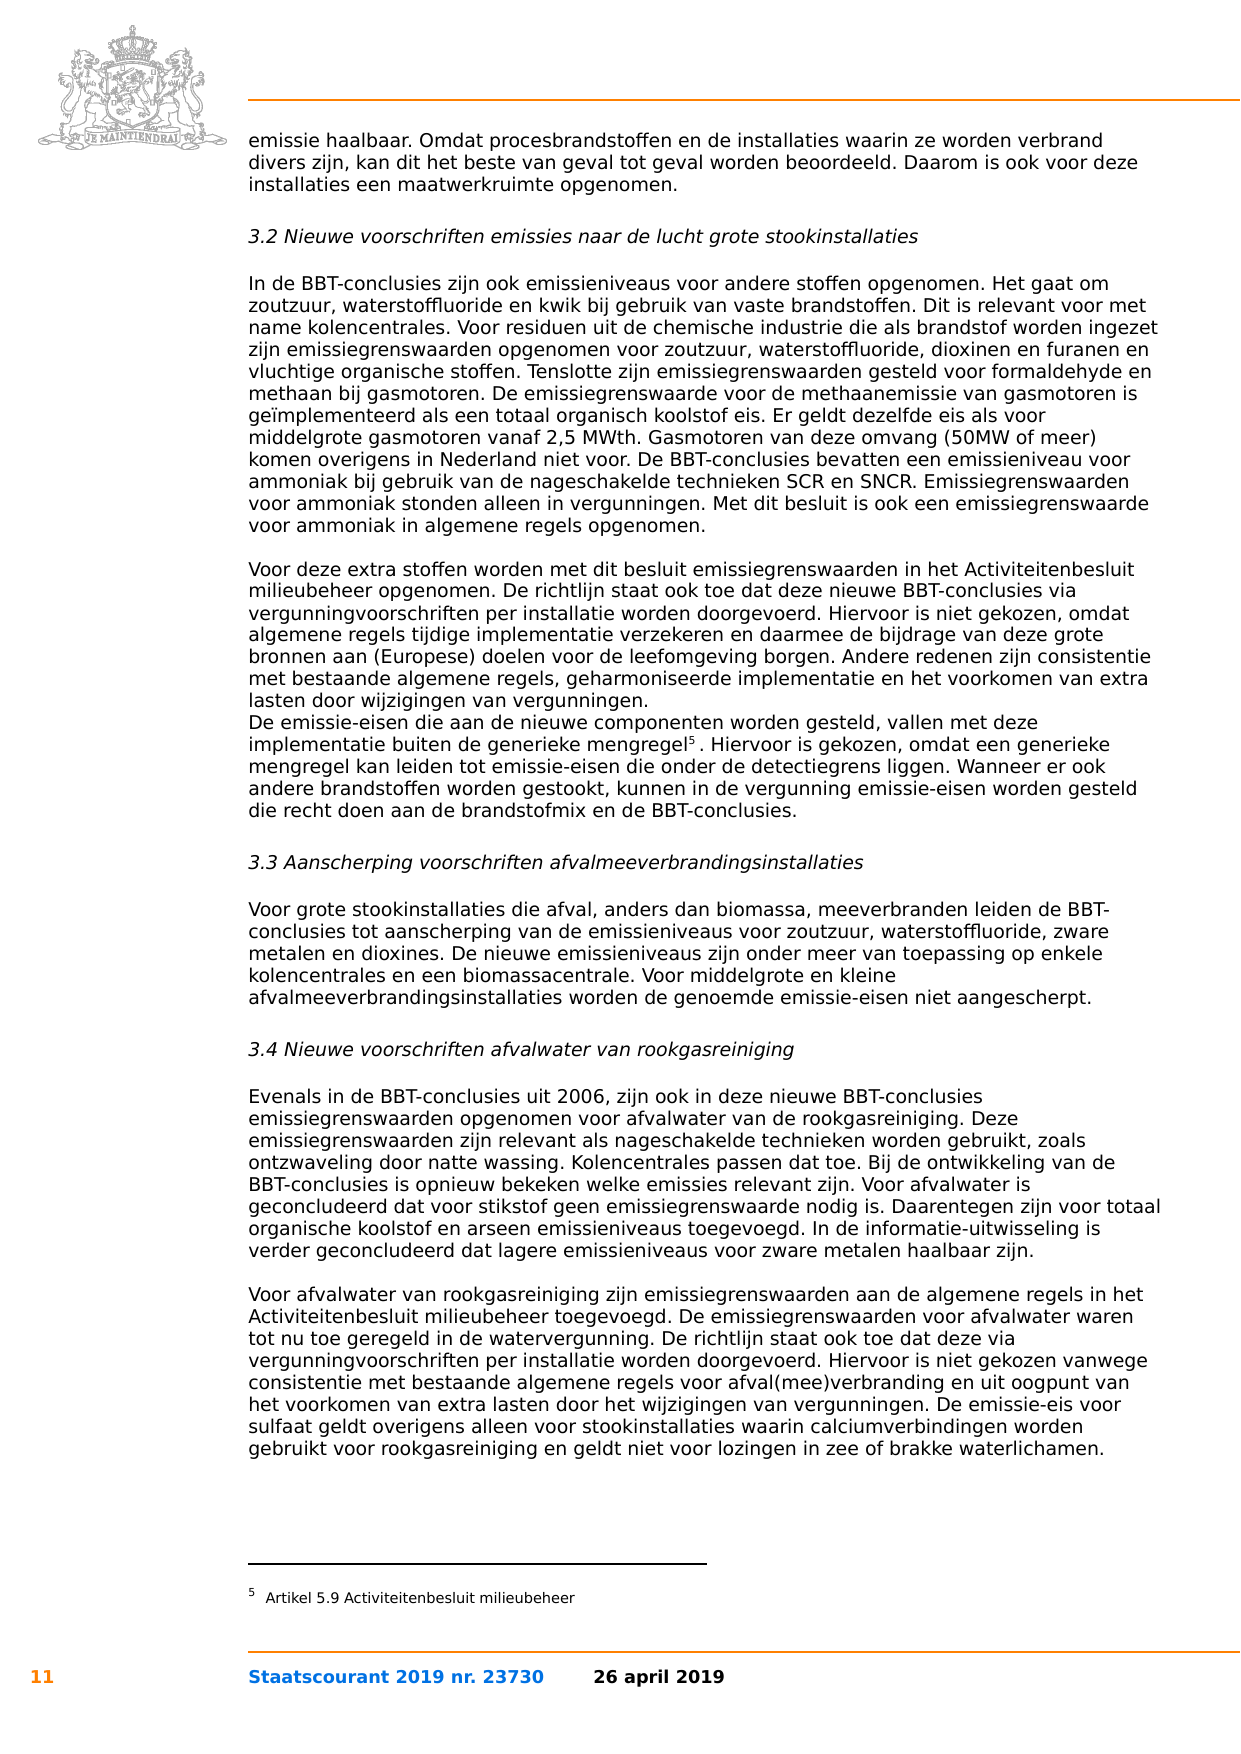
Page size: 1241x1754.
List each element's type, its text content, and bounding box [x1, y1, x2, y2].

text Voor deze extra stoffen worden met dit besluit emissiegrenswaarden in het Activiteitenbesluit milieubeheer opgenomen. De richtlijn staat ook toe dat deze nieuwe BBT-conclusies via vergunningvoorschriften per installatie worden doorgevoerd. Hiervoor is niet gekozen, omdat algemene regels tijdige implementatie verzekeren en daarmee de bijdrage van deze grote bronnen aan (Europese) doelen voor de leefomgeving borgen. Andere redenen zijn consistentie met bestaande algemene regels, geharmoniseerde implementatie en het voorkomen van extra lasten door wijzigingen van vergunningen. [248, 558, 1163, 712]
text Voor afvalwater van rookgasreiniging zijn emissiegrenswaarden aan de algemene regels in het Activiteitenbesluit milieubeheer toegevoegd. De emissiegrenswaarden voor afvalwater waren tot nu toe geregeld in de watervergunning. De richtlijn staat ook toe dat deze via vergunningvoorschriften per installatie worden doorgevoerd. Hiervoor is niet gekozen vanwege consistentie met bestaande algemene regels voor afval(mee)verbranding en uit oogpunt van het voorkomen van extra lasten door het wijzigingen van vergunningen. De emissie-eis voor sulfaat geldt overigens alleen voor stookinstallaties waarin calciumverbindingen worden gebruikt voor rookgasreiniging en geldt niet voor lozingen in zee of brakke waterlichamen. [248, 1284, 1163, 1459]
text In de BBT-conclusies zijn ook emissieniveaus voor andere stoffen opgenomen. Het gaat om zoutzuur, waterstoffluoride en kwik bij gebruik van vaste brandstoffen. Dit is relevant voor met name kolencentrales. Voor residuen uit de chemische industrie die als brandstof worden ingezet zijn emissiegrenswaarden opgenomen voor zoutzuur, waterstoffluoride, dioxinen en furanen en vluchtige organische stoffen. Tenslotte zijn emissiegrenswaarden gesteld voor formaldehyde en methaan bij gasmotoren. De emissiegrenswaarde voor de methaanemissie van gasmotoren is geïmplementeerd als een totaal organisch koolstof eis. Er geldt dezelfde eis als voor middelgrote gasmotoren vanaf 2,5 MWth. Gasmotoren van deze omvang (50MW of meer) komen overigens in Nederland niet voor. De BBT-conclusies bevatten een emissieniveau voor ammoniak bij gebruik van de nageschakelde technieken SCR en SNCR. Emissiegrenswaarden voor ammoniak stonden alleen in vergunningen. Met dit besluit is ook een emissiegrenswaarde voor ammoniak in algemene regels opgenomen. [248, 273, 1163, 537]
text Artikel 5.9 Activiteitenbesluit milieubeheer [248, 1586, 1163, 1608]
subtitle 3.2 Nieuwe voorschriften emissies naar de lucht grote stookinstallaties [248, 226, 1163, 248]
text De emissie-eisen die aan de nieuwe componenten worden gesteld, vallen met deze implementatie buiten de generieke mengregel. Hiervoor is gekozen, omdat een generieke mengregel kan leiden tot emissie-eisen die onder de detectiegrens liggen. Wanneer er ook andere brandstoffen worden gestookt, kunnen in de vergunning emissie-eisen worden gesteld die recht doen aan de brandstofmix en de BBT-conclusies. [248, 712, 1163, 822]
subtitle 3.4 Nieuwe voorschriften afvalwater van rookgasreiniging [248, 1039, 1163, 1061]
text emissie haalbaar. Omdat procesbrandstoffen en de installaties waarin ze worden verbrand divers zijn, kan dit het beste van geval tot geval worden beoordeeld. Daarom is ook voor deze installaties een maatwerkruimte opgenomen. [248, 130, 1163, 196]
subtitle 3.3 Aanscherping voorschriften afvalmeeverbrandingsinstallaties [248, 852, 1163, 874]
picture [38, 25, 227, 150]
text Evenals in de BBT-conclusies uit 2006, zijn ook in deze nieuwe BBT-conclusies emissiegrenswaarden opgenomen voor afvalwater van de rookgasreiniging. Deze emissiegrenswaarden zijn relevant als nageschakelde technieken worden gebruikt, zoals ontzwaveling door natte wassing. Kolencentrales passen dat toe. Bij de ontwikkeling van de BBT-conclusies is opnieuw bekeken welke emissies relevant zijn. Voor afvalwater is geconcludeerd dat voor stikstof geen emissiegrenswaarde nodig is. Daarentegen zijn voor totaal organische koolstof en arseen emissieniveaus toegevoegd. In de informatie-uitwisseling is verder geconcludeerd dat lagere emissieniveaus voor zware metalen haalbaar zijn. [248, 1086, 1163, 1262]
text Voor grote stookinstallaties die afval, anders dan biomassa, meeverbranden leiden de BBT-conclusies tot aanscherping van de emissieniveaus voor zoutzuur, waterstoffluoride, zware metalen en dioxines. De nieuwe emissieniveaus zijn onder meer van toepassing op enkele kolencentrales en een biomassacentrale. Voor middelgrote en kleine afvalmeeverbrandingsinstallaties worden de genoemde emissie-eisen niet aangescherpt. [248, 899, 1163, 1009]
